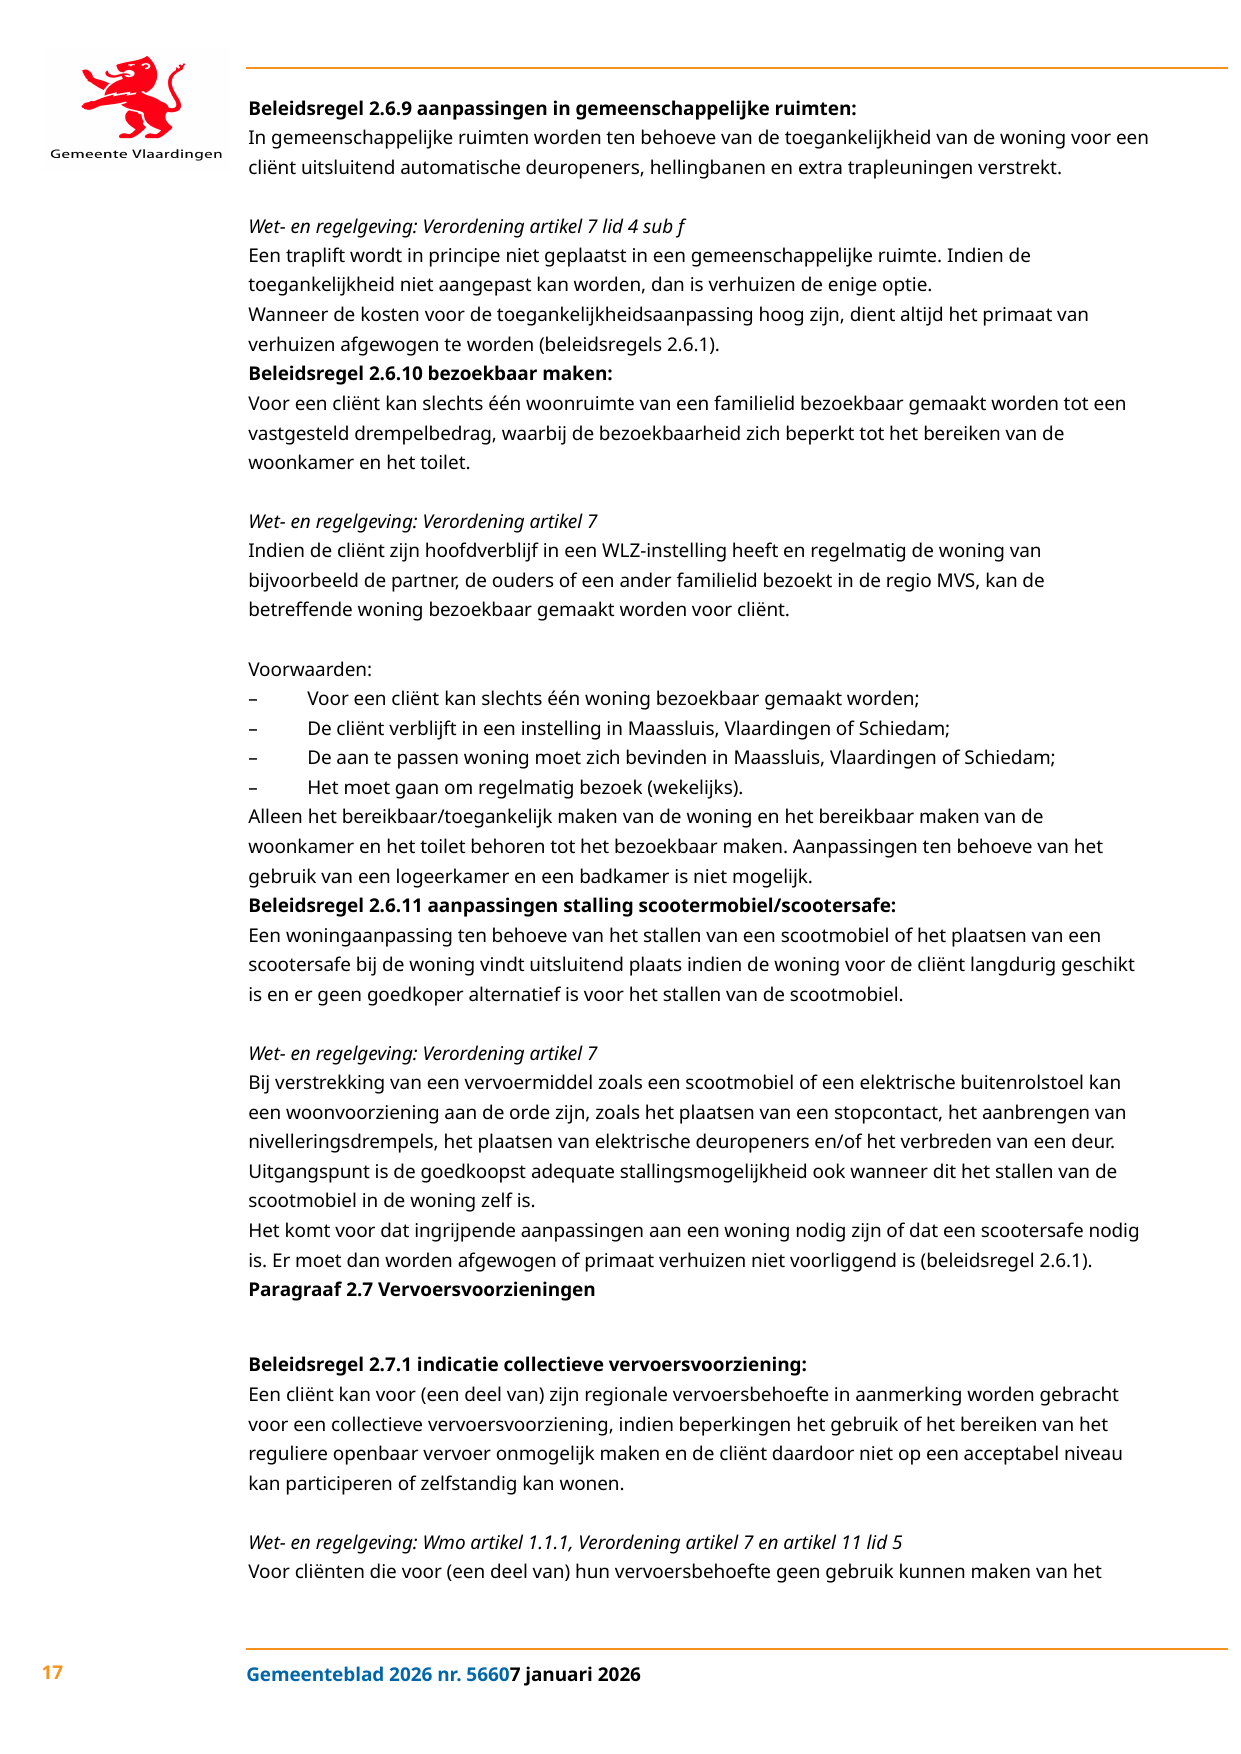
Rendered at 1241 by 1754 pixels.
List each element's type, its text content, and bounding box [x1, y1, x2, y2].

list De aan te passen woning moet zich bevinden in Maassluis, Vlaardingen of Schiedam; [248, 744, 1152, 770]
text Voorwaarden: [248, 656, 1152, 681]
table_header Beleidsregel 2.6.10 bezoekbaar maken: Voor een cliënt kan slechts één woonruimte van een familielid bezoekbaar gemaakt worden tot een vastgesteld drempelbedrag, waarbij de bezoekbaarheid zich beperkt tot het bereiken van de woonkamer en het toilet. Wet- en regelgeving: Verordening artikel 7 [248, 361, 1152, 534]
table_header Beleidsregel 2.7.1 indicatie collectieve vervoersvoorziening: Een cliënt kan voor (een deel van) zijn regionale vervoersbehoefte in aanmerking worden gebracht voor een collectieve vervoersvoorziening, indien beperkingen het gebruik of het bereiken van het reguliere openbaar vervoer onmogelijk maken en de cliënt daardoor niet op een acceptabel niveau kan participeren of zelfstandig kan wonen. Wet- en regelgeving: Wmo artikel 1.1.1, Verordening artikel 7 en artikel 11 lid 5 [248, 1352, 1152, 1555]
text Het komt voor dat ingrijpende aanpassingen aan een woning nodig zijn of dat een scootersafe nodig is. Er moet dan worden afgewogen of primaat verhuizen niet voorliggend is (beleidsregel 2.6.1). [248, 1217, 1152, 1273]
table_header Beleidsregel 2.6.11 aanpassingen stalling scootermobiel/scootersafe: Een woningaanpassing ten behoeve van het stallen van een scootmobiel of het plaatsen van een scootersafe bij de woning vindt uitsluitend plaats indien de woning voor de cliënt langdurig geschikt is en er geen goedkoper alternatief is voor het stallen van de scootmobiel. Wet- en regelgeving: Verordening artikel 7 [248, 893, 1152, 1066]
list Voor een cliënt kan slechts één woning bezoekbaar gemaakt worden; [248, 685, 1152, 711]
text Wanneer de kosten voor de toegankelijkheidsaanpassing hoog zijn, dient altijd het primaat van verhuizen afgewogen te worden (beleidsregels 2.6.1). [248, 301, 1152, 357]
text Voor cliënten die voor (een deel van) hun vervoersbehoefte geen gebruik kunnen maken van het [248, 1558, 1152, 1584]
table_header Beleidsregel 2.6.9 aanpassingen in gemeenschappelijke ruimten: In gemeenschappelijke ruimten worden ten behoeve van de toegankelijkheid van de woning voor een cliënt uitsluitend automatische deuropeners, hellingbanen en extra trapleuningen verstrekt. Wet- en regelgeving: Verordening artikel 7 lid 4 sub f [248, 95, 1152, 239]
text Paragraaf 2.7 Vervoersvoorzieningen [248, 1276, 1152, 1302]
text Bij verstrekking van een vervoermiddel zoals een scootmobiel of een elektrische buitenrolstoel kan een woonvoorziening aan de orde zijn, zoals het plaatsen van een stopcontact, het aanbrengen van nivelleringsdrempels, het plaatsen van elektrische deuropeners en/of het verbreden van een deur. Uitgangspunt is de goedkoopst adequate stallingsmogelijkheid ook wanneer dit het stallen van de scootmobiel in de woning zelf is. [248, 1069, 1152, 1213]
text Alleen het bereikbaar/toegankelijk maken van de woning en het bereikbaar maken van de woonkamer en het toilet behoren tot het bezoekbaar maken. Aanpassingen ten behoeve van het gebruik van een logeerkamer en een badkamer is niet mogelijk. [248, 804, 1152, 888]
list De cliënt verblijft in een instelling in Maassluis, Vlaardingen of Schiedam; [248, 715, 1152, 741]
list Het moet gaan om regelmatig bezoek (wekelijks). [248, 774, 1152, 800]
picture [41, 47, 231, 172]
text Indien de cliënt zijn hoofdverblijf in een WLZ-instelling heeft en regelmatig de woning van bijvoorbeeld de partner, de ouders of een ander familielid bezoekt in de regio MVS, kan de betreffende woning bezoekbaar gemaakt worden voor cliënt. [248, 537, 1152, 622]
text Een traplift wordt in principe niet geplaatst in een gemeenschappelijke ruimte. Indien de toegankelijkheid niet aangepast kan worden, dan is verhuizen de enige optie. [248, 242, 1152, 297]
